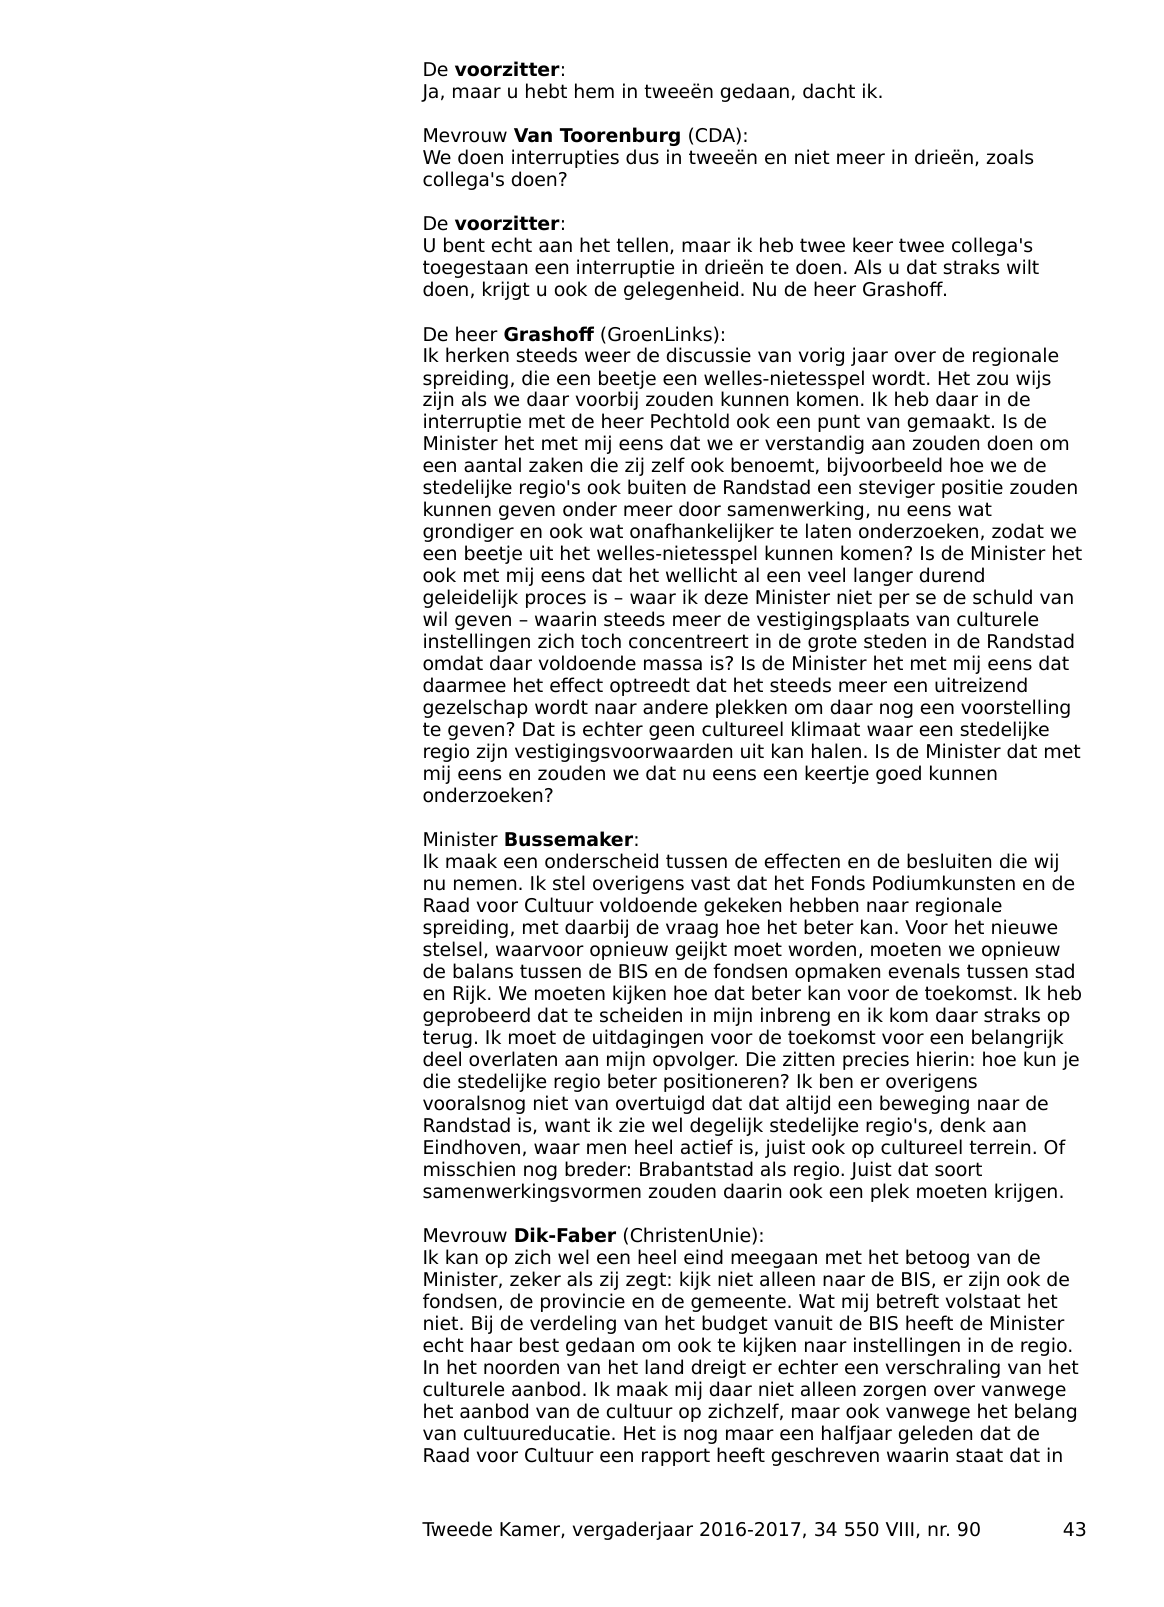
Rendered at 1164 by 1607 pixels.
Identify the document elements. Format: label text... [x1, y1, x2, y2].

text Ik maak een onderscheid tussen de effecten en de besluiten die wij nu nemen. Ik stel overigens vast dat het Fonds Podiumkunsten en de Raad voor Cultuur voldoende gekeken hebben naar regionale spreiding, met daarbij de vraag hoe het beter kan. Voor het nieuwe stelsel, waarvoor opnieuw geijkt moet worden, moeten we opnieuw de balans tussen de BIS en de fondsen opmaken evenals tussen stad en Rijk. We moeten kijken hoe dat beter kan voor de toekomst. Ik heb geprobeerd dat te scheiden in mijn inbreng en ik kom daar straks op terug. Ik moet de uitdagingen voor de toekomst voor een belangrijk deel overlaten aan mijn opvolger. Die zitten precies hierin: hoe kun je die stedelijke regio beter positioneren? Ik ben er overigens vooralsnog niet van overtuigd dat dat altijd een beweging naar de Randstad is, want ik zie wel degelijk stedelijke regio's, denk aan Eindhoven, waar men heel actief is, juist ook op cultureel terrein. Of misschien nog breder: Brabantstad als regio. Juist dat soort samenwerkingsvormen zouden daarin ook een plek moeten krijgen. [422, 851, 1087, 1203]
text We doen interrupties dus in tweeën en niet meer in drieën, zoals collega's doen? [422, 147, 1087, 191]
text De voorzitter: [422, 59, 1087, 81]
text Ik kan op zich wel een heel eind meegaan met het betoog van de Minister, zeker als zij zegt: kijk niet alleen naar de BIS, er zijn ook de fondsen, de provincie en de gemeente. Wat mij betreft volstaat het niet. Bij de verdeling van het budget vanuit de BIS heeft de Minister echt haar best gedaan om ook te kijken naar instellingen in de regio. In het noorden van het land dreigt er echter een verschraling van het culturele aanbod. Ik maak mij daar niet alleen zorgen over vanwege het aanbod van de cultuur op zichzelf, maar ook vanwege het belang van cultuureducatie. Het is nog maar een halfjaar geleden dat de Raad voor Cultuur een rapport heeft geschreven waarin staat dat in [422, 1247, 1087, 1467]
text Minister Bussemaker: [422, 829, 1087, 851]
text Mevrouw Van Toorenburg (CDA): [422, 125, 1087, 147]
text De voorzitter: [422, 213, 1087, 235]
text U bent echt aan het tellen, maar ik heb twee keer twee collega's toegestaan een interruptie in drieën te doen. Als u dat straks wilt doen, krijgt u ook de gelegenheid. Nu de heer Grashoff. [422, 235, 1087, 301]
text Ik herken steeds weer de discussie van vorig jaar over de regionale spreiding, die een beetje een welles-nietesspel wordt. Het zou wijs zijn als we daar voorbij zouden kunnen komen. Ik heb daar in de interruptie met de heer Pechtold ook een punt van gemaakt. Is de Minister het met mij eens dat we er verstandig aan zouden doen om een aantal zaken die zij zelf ook benoemt, bijvoorbeeld hoe we de stedelijke regio's ook buiten de Randstad een steviger positie zouden kunnen geven onder meer door samenwerking, nu eens wat grondiger en ook wat onafhankelijker te laten onderzoeken, zodat we een beetje uit het welles-nietesspel kunnen komen? Is de Minister het ook met mij eens dat het wellicht al een veel langer durend geleidelijk proces is – waar ik deze Minister niet per se de schuld van wil geven – waarin steeds meer de vestigingsplaats van culturele instellingen zich toch concentreert in de grote steden in de Randstad omdat daar voldoende massa is? Is de Minister het met mij eens dat daarmee het effect optreedt dat het steeds meer een uitreizend gezelschap wordt naar andere plekken om daar nog een voorstelling te geven? Dat is echter geen cultureel klimaat waar een stedelijke regio zijn vestigingsvoorwaarden uit kan halen. Is de Minister dat met mij eens en zouden we dat nu eens een keertje goed kunnen onderzoeken? [422, 345, 1087, 807]
text Ja, maar u hebt hem in tweeën gedaan, dacht ik. [422, 81, 1087, 103]
text Mevrouw Dik-Faber (ChristenUnie): [422, 1225, 1087, 1247]
text De heer Grashoff (GroenLinks): [422, 323, 1087, 345]
